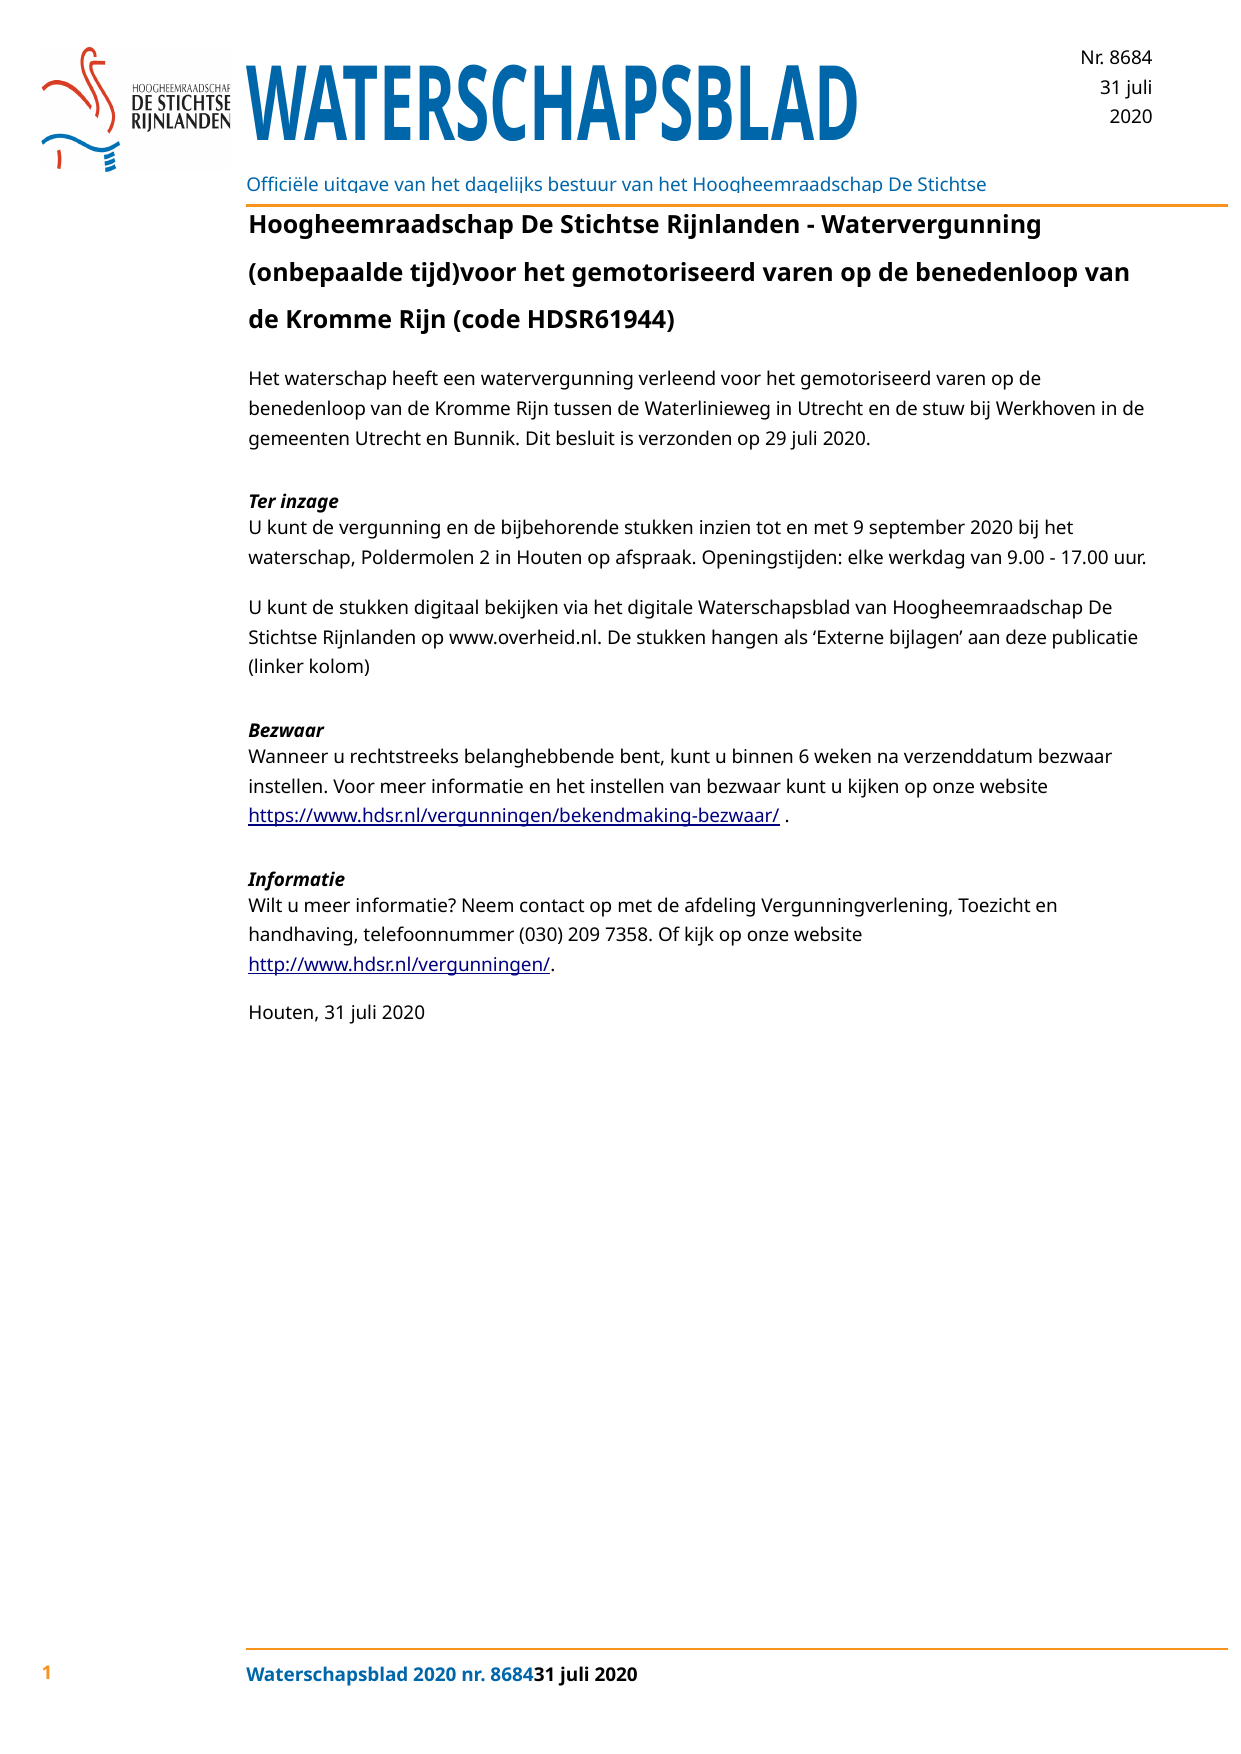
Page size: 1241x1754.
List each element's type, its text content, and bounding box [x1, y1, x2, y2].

text Hoogheemraadschap De Stichtse Rijnlanden - Watervergunning (onbepaalde tijd)voor het gemotoriseerd varen op de benedenloop van de Kromme Rijn (code HDSR61944) [248, 207, 1152, 336]
text Ter inzage [248, 489, 1152, 514]
text Houten, 31 juli 2020 [248, 999, 1152, 1025]
text Wanneer u rechtstreeks belanghebbende bent, kunt u binnen 6 weken na verzenddatum bezwaar instellen. Voor meer informatie en het instellen van bezwaar kunt u kijken op onze website https://www.hdsr.nl/vergunningen/bekendmaking-bezwaar/ . [248, 743, 1152, 828]
picture [41, 47, 231, 172]
text U kunt de vergunning en de bijbehorende stukken inzien tot en met 9 september 2020 bij het waterschap, Poldermolen 2 in Houten op afspraak. Openingstijden: elke werkdag van 9.00 - 17.00 uur. [248, 514, 1152, 570]
text Het waterschap heeft een watervergunning verleend voor het gemotoriseerd varen op de benedenloop van de Kromme Rijn tussen de Waterlinieweg in Utrecht en de stuw bij Werkhoven in de gemeenten Utrecht en Bunnik. Dit besluit is verzonden op 29 juli 2020. [248, 366, 1152, 450]
text Wilt u meer informatie? Neem contact op met de afdeling Vergunningverlening, Toezicht en handhaving, telefoonnummer (030) 209 7358. Of kijk op onze website http://www.hdsr.nl/vergunningen/. [248, 892, 1152, 977]
text U kunt de stukken digitaal bekijken via het digitale Waterschapsblad van Hoogheemraadschap De Stichtse Rijnlanden op www.overheid.nl. De stukken hangen als ‘Externe bijlagen’ aan deze publicatie (linker kolom) [248, 594, 1152, 679]
text Bezwaar [248, 717, 1152, 743]
text Informatie [248, 866, 1152, 892]
